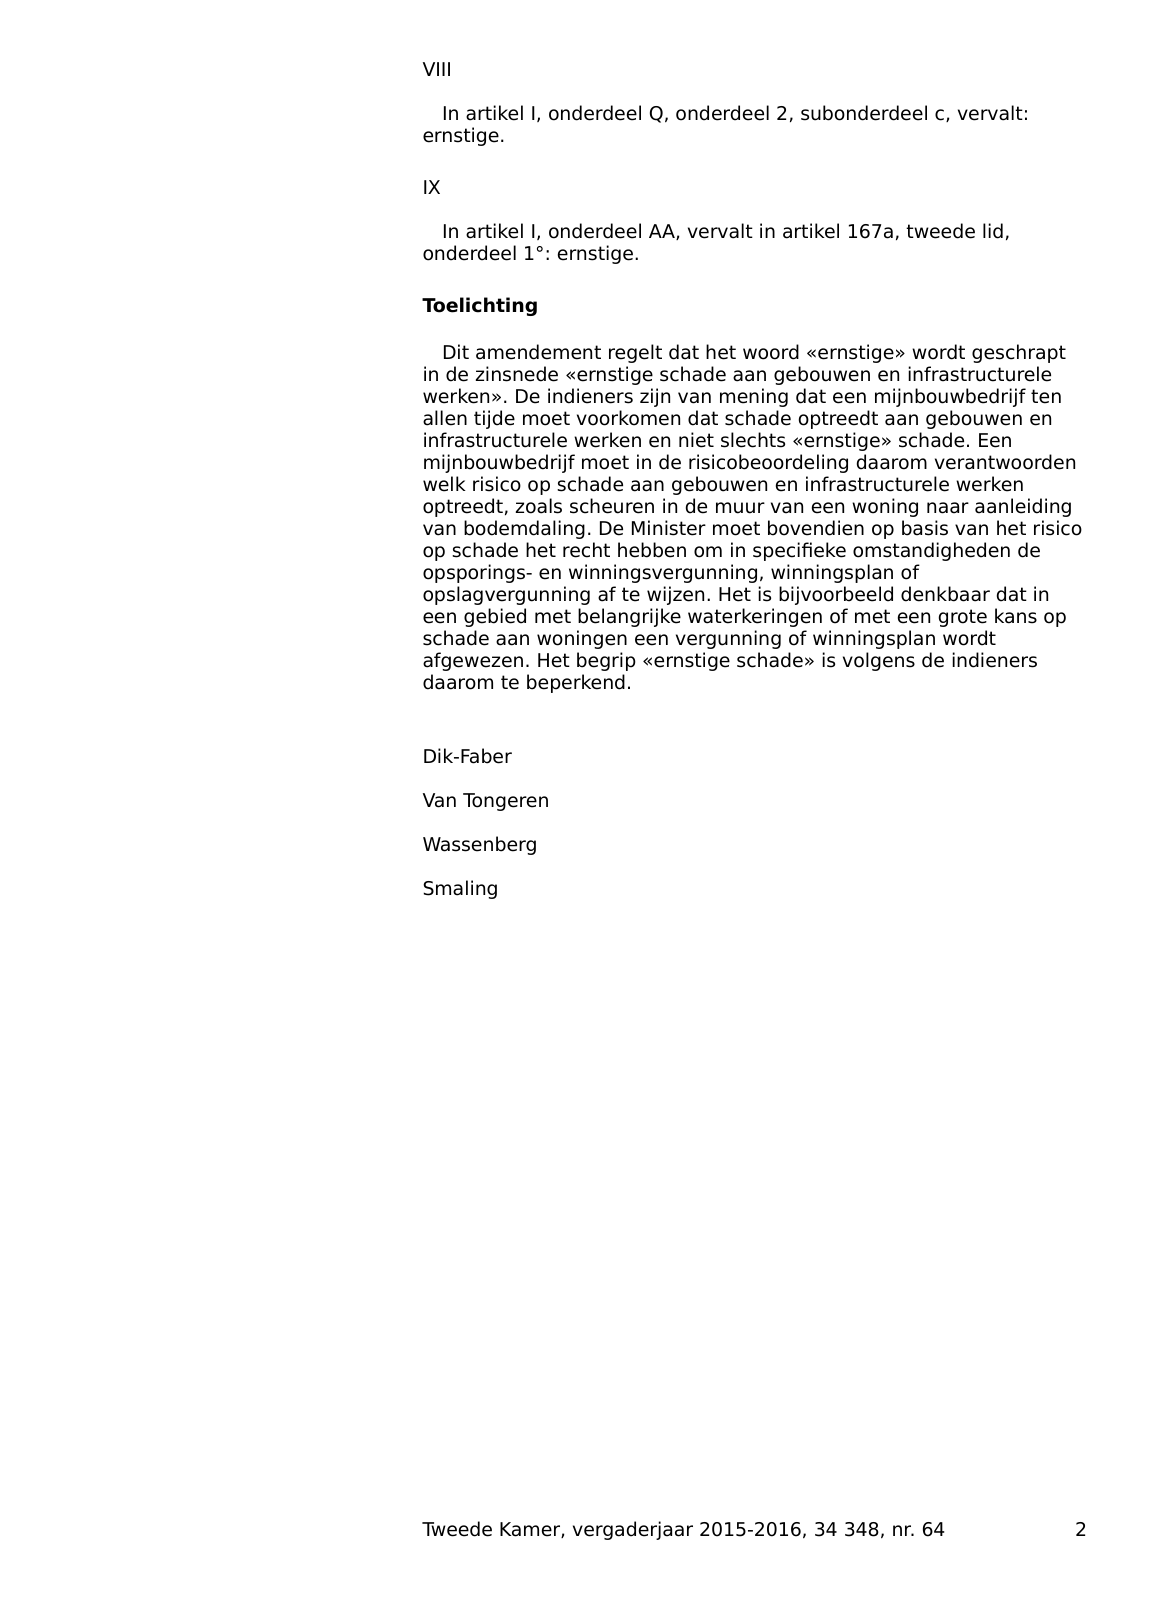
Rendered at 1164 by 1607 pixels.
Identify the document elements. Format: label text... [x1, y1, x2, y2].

text In artikel I, onderdeel Q, onderdeel 2, subonderdeel c, vervalt: ernstige. [422, 103, 1087, 147]
text Dik-Faber Van Tongeren Wassenberg Smaling [422, 724, 1087, 900]
text In artikel I, onderdeel AA, vervalt in artikel 167a, tweede lid, onderdeel 1°: ernstige. [422, 221, 1087, 265]
subtitle VIII [422, 59, 1087, 81]
text Dit amendement regelt dat het woord «ernstige» wordt geschrapt in de zinsnede «ernstige schade aan gebouwen en infrastructurele werken». De indieners zijn van mening dat een mijnbouwbedrijf ten allen tijde moet voorkomen dat schade optreedt aan gebouwen en infrastructurele werken en niet slechts «ernstige» schade. Een mijnbouwbedrijf moet in de risicobeoordeling daarom verantwoorden welk risico op schade aan gebouwen en infrastructurele werken optreedt, zoals scheuren in de muur van een woning naar aanleiding van bodemdaling. De Minister moet bovendien op basis van het risico op schade het recht hebben om in specifieke omstandigheden de opsporings- en winningsvergunning, winningsplan of opslagvergunning af te wijzen. Het is bijvoorbeeld denkbaar dat in een gebied met belangrijke waterkeringen of met een grote kans op schade aan woningen een vergunning of winningsplan wordt afgewezen. Het begrip «ernstige schade» is volgens de indieners daarom te beperkend. [422, 342, 1087, 694]
subtitle Toelichting [422, 295, 1087, 317]
subtitle IX [422, 177, 1087, 199]
